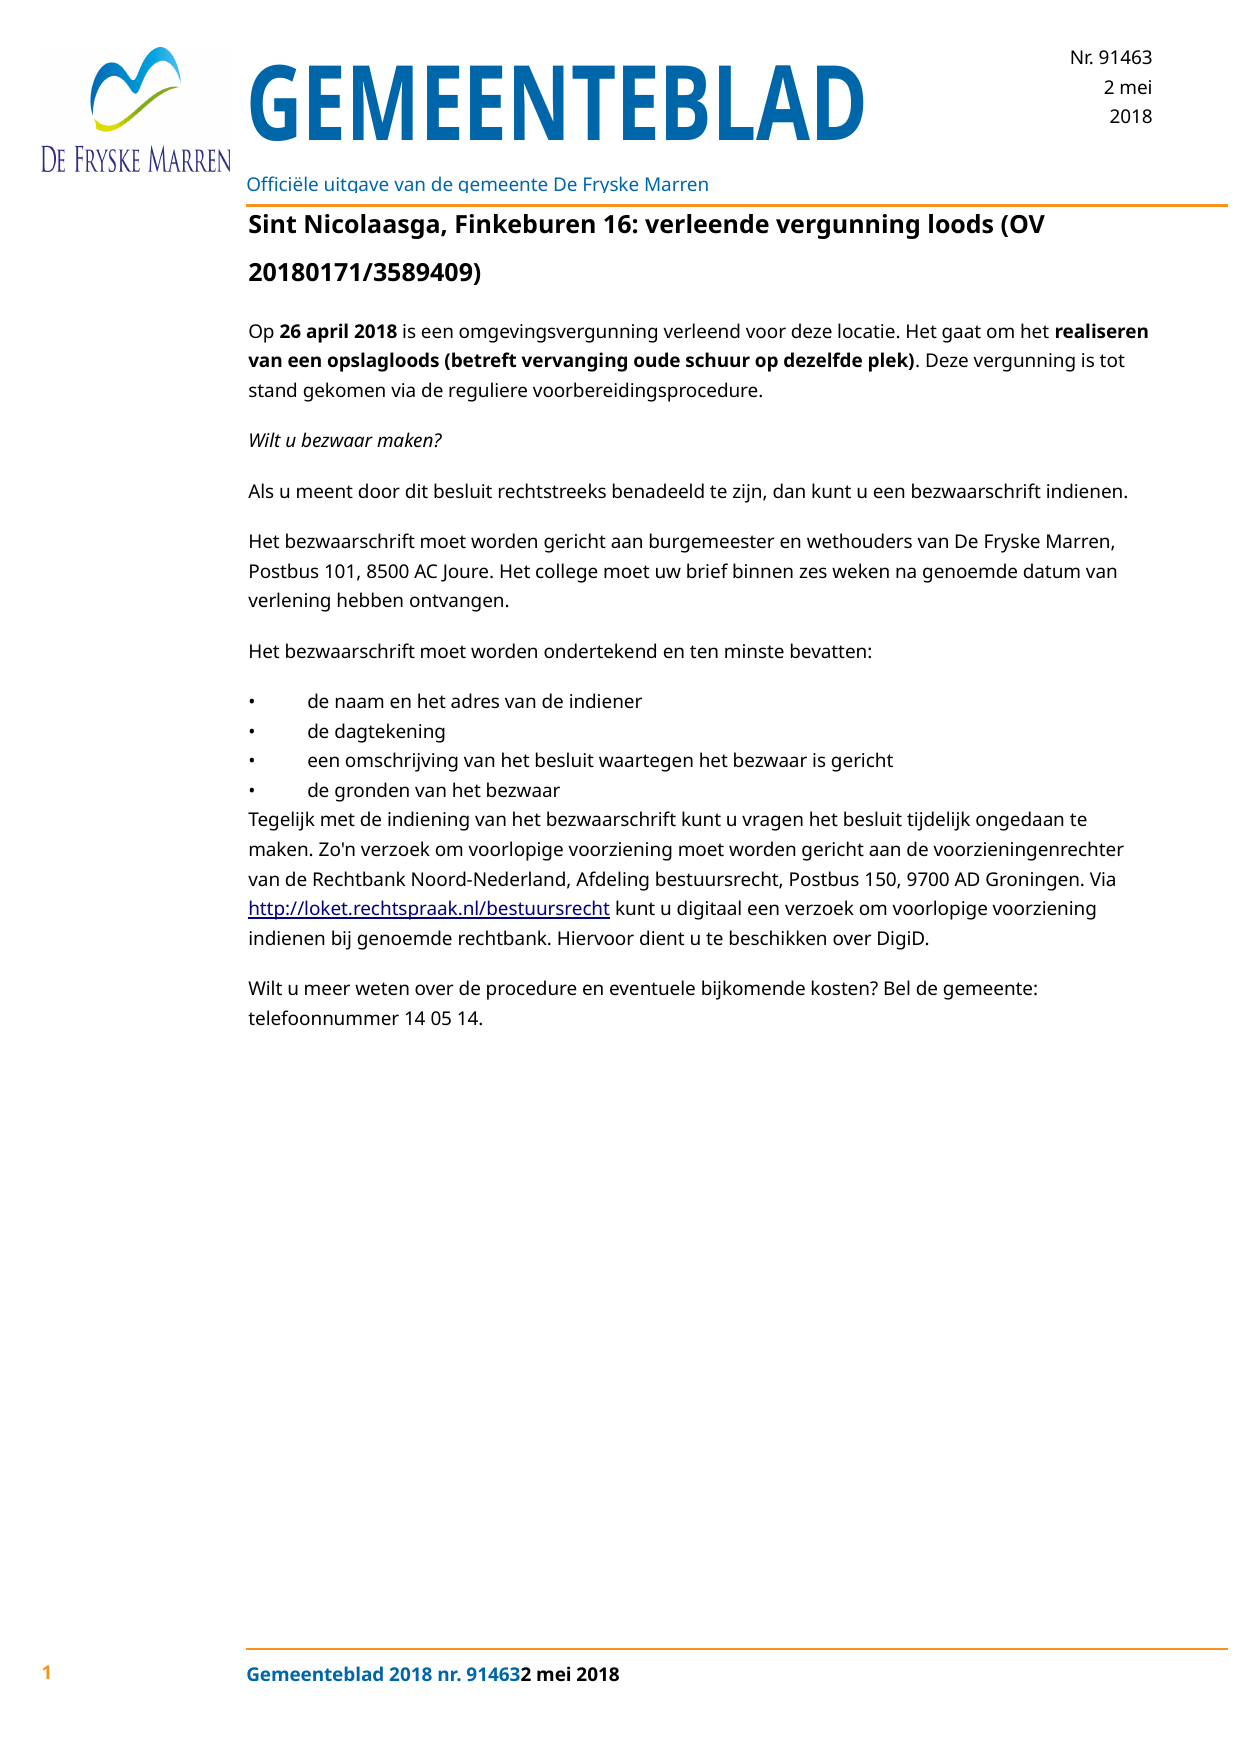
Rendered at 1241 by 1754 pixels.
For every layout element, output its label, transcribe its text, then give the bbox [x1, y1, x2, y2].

list een omschrijving van het besluit waartegen het bezwaar is gericht [248, 747, 1152, 773]
text Het bezwaarschrift moet worden gericht aan burgemeester en wethouders van De Fryske Marren, Postbus 101, 8500 AC Joure. Het college moet uw brief binnen zes weken na genoemde datum van verlening hebben ontvangen. [248, 528, 1152, 613]
text Sint Nicolaasga, Finkeburen 16: verleende vergunning loods (OV 20180171/3589409) [248, 207, 1152, 288]
list de naam en het adres van de indiener [248, 688, 1152, 714]
picture [41, 47, 231, 172]
text Wilt u meer weten over de procedure en eventuele bijkomende kosten? Bel de gemeente: telefoonnummer 14 05 14. [248, 975, 1152, 1031]
text Op 26 april 2018 is een omgevingsvergunning verleend voor deze locatie. Het gaat om het realiseren van een opslagloods (betreft vervanging oude schuur op dezelfde plek). Deze vergunning is tot stand gekomen via de reguliere voorbereidingsprocedure. [248, 318, 1152, 403]
text Tegelijk met de indiening van het bezwaarschrift kunt u vragen het besluit tijdelijk ongedaan te maken. Zo'n verzoek om voorlopige voorziening moet worden gericht aan de voorzieningenrechter van de Rechtbank Noord-Nederland, Afdeling bestuursrecht, Postbus 150, 9700 AD Groningen. Via http://loket.rechtspraak.nl/bestuursrecht kunt u digitaal een verzoek om voorlopige voorziening indienen bij genoemde rechtbank. Hiervoor dient u te beschikken over DigiD. [248, 807, 1152, 951]
text Het bezwaarschrift moet worden ondertekend en ten minste bevatten: [248, 638, 1152, 664]
list de gronden van het bezwaar [248, 777, 1152, 803]
list de dagtekening [248, 718, 1152, 744]
text Wilt u bezwaar maken? [248, 427, 1152, 453]
text Als u meent door dit besluit rechtstreeks benadeeld te zijn, dan kunt u een bezwaarschrift indienen. [248, 478, 1152, 504]
